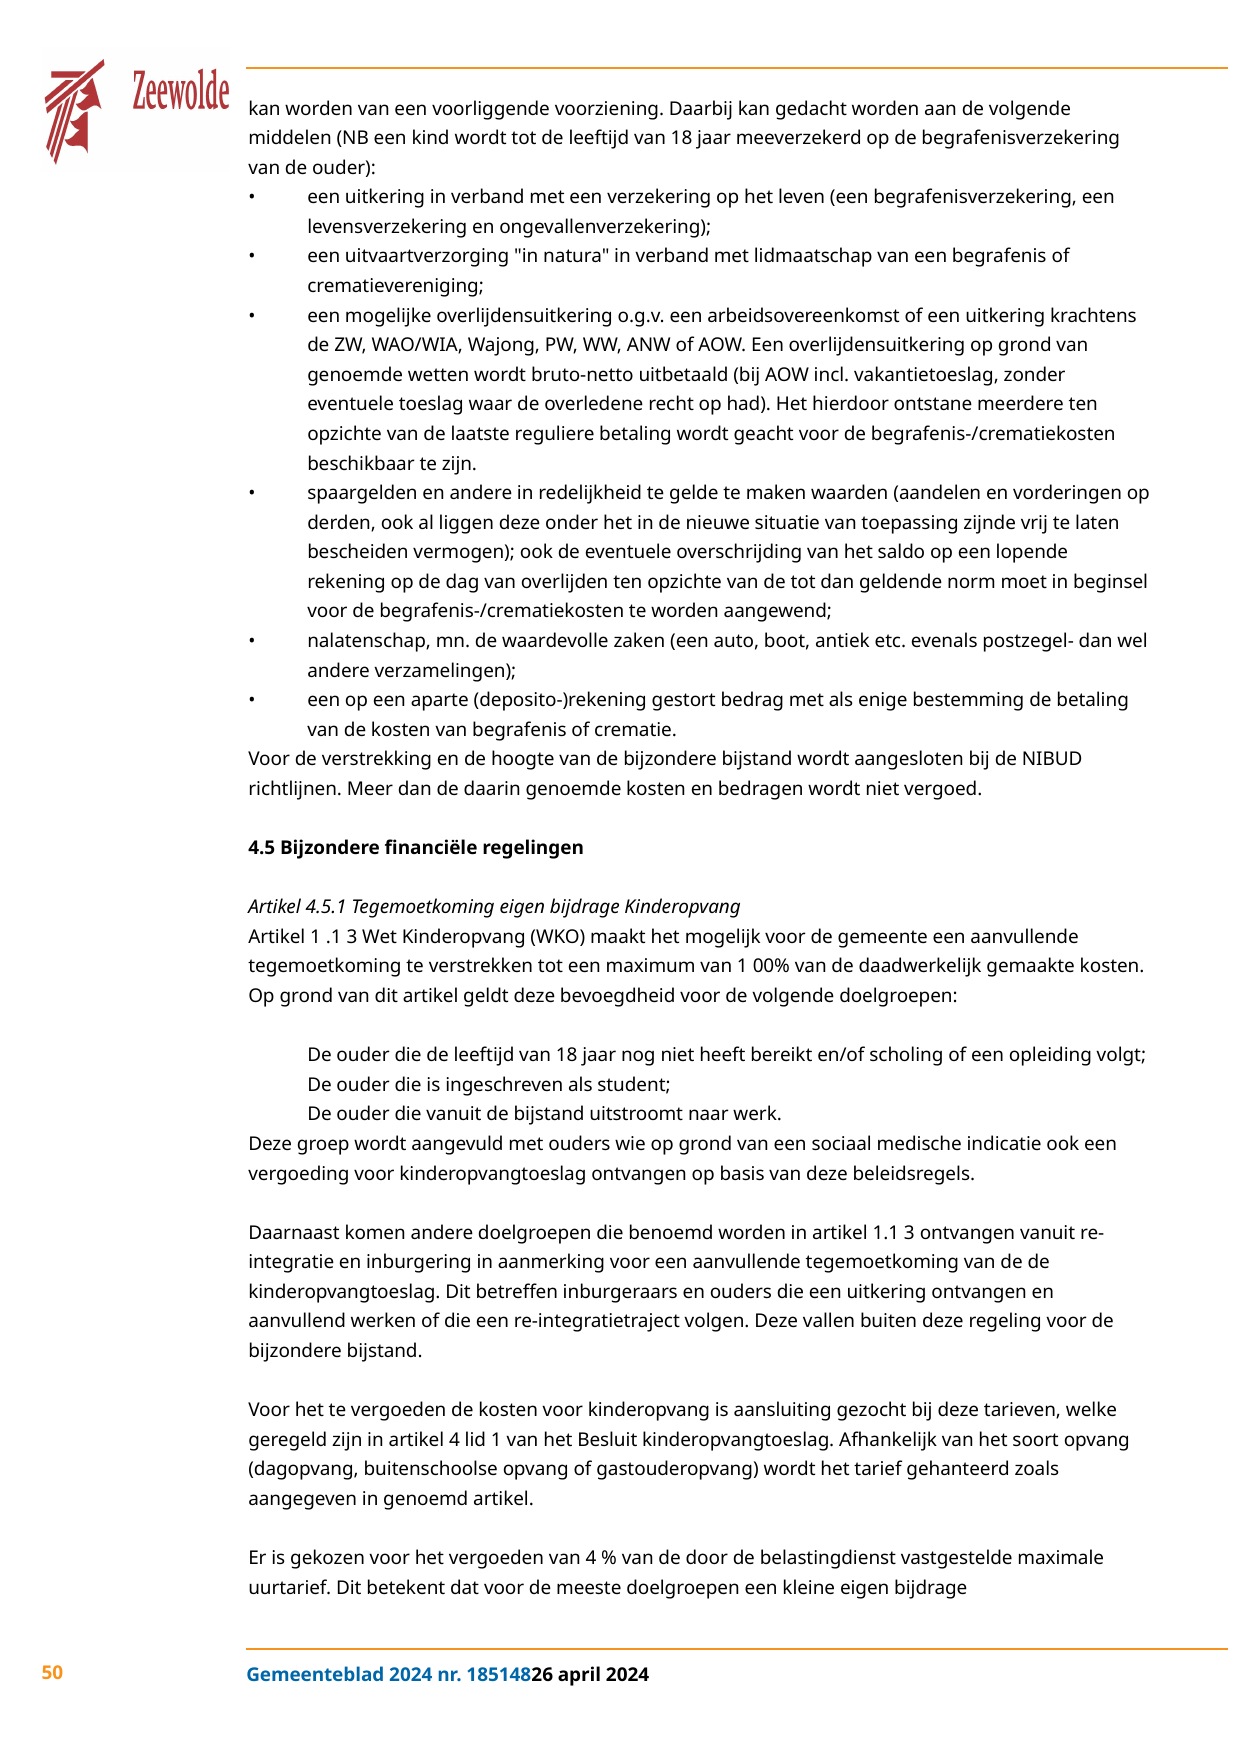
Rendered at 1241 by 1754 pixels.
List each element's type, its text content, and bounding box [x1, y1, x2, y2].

list een op een aparte (deposito-)rekening gestort bedrag met als enige bestemming de betaling van de kosten van begrafenis of crematie. [248, 686, 1152, 742]
text Artikel 1 .1 3 Wet Kinderopvang (WKO) maakt het mogelijk voor de gemeente een aanvullende tegemoetkoming te verstrekken tot een maximum van 1 00% van de daadwerkelijk gemaakte kosten. Op grond van dit artikel geldt deze bevoegdheid voor de volgende doelgroepen: [248, 923, 1152, 1008]
list een uitvaartverzorging "in natura" in verband met lidmaatschap van een begrafenis­ of crematievereniging; [248, 243, 1152, 298]
text 4.5 Bijzondere financiële regelingen [248, 834, 1152, 860]
picture [41, 47, 231, 172]
list De ouder die vanuit de bijstand uitstroomt naar werk. [248, 1101, 1152, 1126]
text Voor de verstrekking en de hoogte van de bijzondere bijstand wordt aangesloten bij de NIBUD richtlijnen. Meer dan de daarin genoemde kosten en bedragen wordt niet vergoed. [248, 746, 1152, 801]
text Deze groep wordt aangevuld met ouders wie op grond van een sociaal medische indicatie ook een vergoeding voor kinderopvangtoeslag ontvangen op basis van deze beleidsregels. [248, 1130, 1152, 1186]
text Daarnaast komen andere doelgroepen die benoemd worden in artikel 1.1 3 ontvangen vanuit re-integratie en inburgering in aanmerking voor een aanvullende tegemoetkoming van de de kinderopvangtoeslag. Dit betreffen inburgeraars en ouders die een uitkering ontvangen en aanvullend werken of die een re-integratietraject volgen. Deze vallen buiten deze regeling voor de bijzondere bijstand. [248, 1219, 1152, 1363]
list nalatenschap, mn. de waardevolle zaken (een auto, boot, antiek etc. evenals postzegel- dan wel andere verzamelingen); [248, 627, 1152, 683]
list een mogelijke overlijdensuitkering o.g.v. een arbeidsovereenkomst of een uitkering krachtens de ZW, WAO/WIA, Wajong, PW, WW, ANW of AOW. Een overlijdensuitkering op grond van genoemde wetten wordt bruto-netto uitbetaald (bij AOW incl. vakantietoeslag, zonder eventuele toeslag waar de overledene recht op had). Het hierdoor ontstane meerdere ten opzichte van de laatste reguliere betaling wordt geacht voor de begrafenis-/crematiekosten beschikbaar te zijn. [248, 302, 1152, 476]
text Er is gekozen voor het vergoeden van 4 % van de door de belastingdienst vastgestelde maximale uurtarief. Dit betekent dat voor de meeste doelgroepen een kleine eigen bijdrage [248, 1544, 1152, 1600]
list De ouder die is ingeschreven als student; [248, 1071, 1152, 1097]
text Voor het te vergoeden de kosten voor kinderopvang is aansluiting gezocht bij deze tarieven, welke geregeld zijn in artikel 4 lid 1 van het Besluit kinderopvangtoeslag. Afhankelijk van het soort opvang (dagopvang, buitenschoolse opvang of gastouderopvang) wordt het tarief gehanteerd zoals aangegeven in genoemd artikel. [248, 1396, 1152, 1511]
text Artikel 4.5.1 Tegemoetkoming eigen bijdrage Kinderopvang [248, 893, 1152, 919]
text kan worden van een voorliggende voorziening. Daarbij kan gedacht worden aan de volgende middelen (NB een kind wordt tot de leeftijd van 18 jaar meeverzekerd op de begrafenisverzekering van de ouder): [248, 95, 1152, 180]
list De ouder die de leeftijd van 18 jaar nog niet heeft bereikt en/of scholing of een opleiding volgt; [248, 1041, 1152, 1067]
list een uitkering in verband met een verzekering op het leven (een begrafenisverzekering, een levensverzekering en ongevallenverzekering); [248, 183, 1152, 239]
list spaargelden en andere in redelijkheid te gelde te maken waarden (aandelen en vorderingen op derden, ook al liggen deze onder het in de nieuwe situatie van toepassing zijnde vrij te laten bescheiden vermogen); ook de eventuele overschrijding van het saldo op een lopende rekening op de dag van overlijden ten opzichte van de tot dan geldende norm moet in beginsel voor de begrafenis-/crematiekosten te worden aangewend; [248, 479, 1152, 623]
